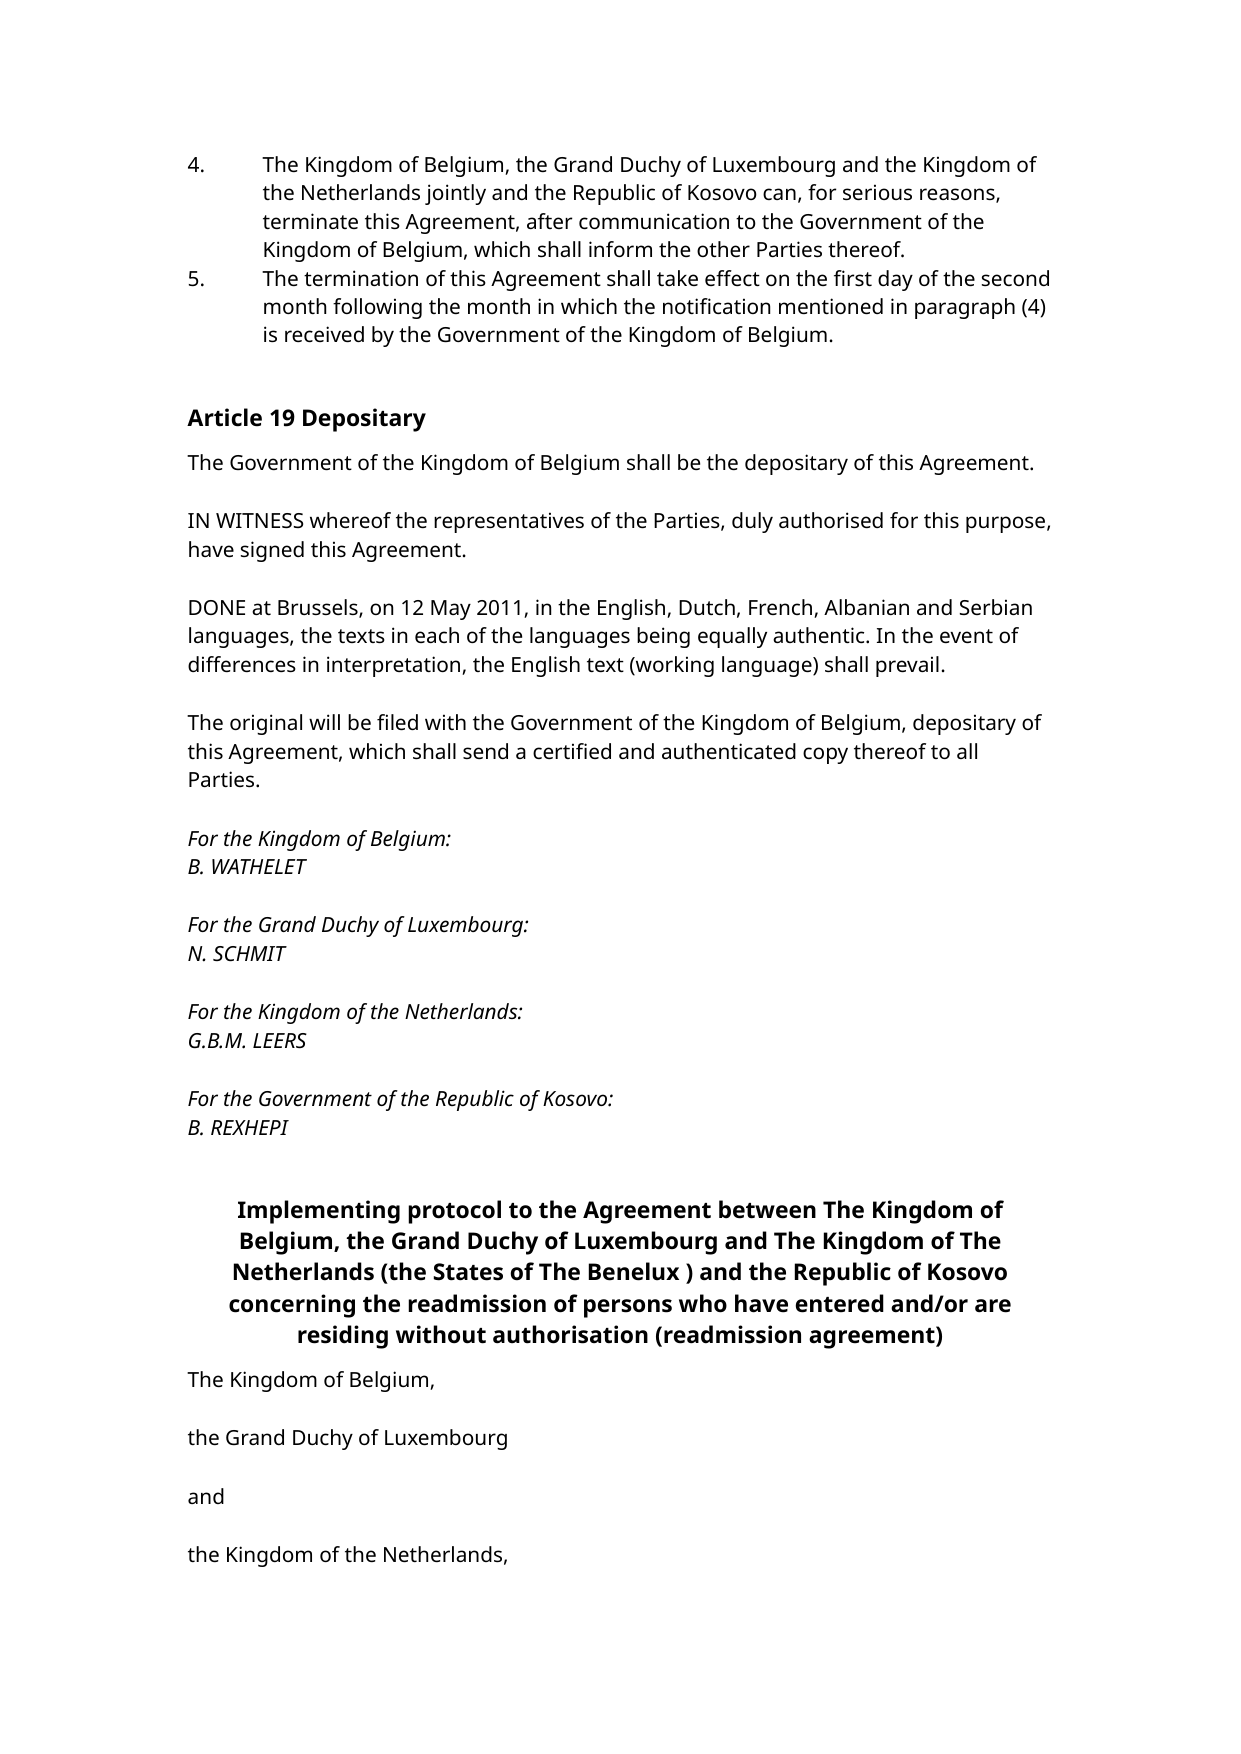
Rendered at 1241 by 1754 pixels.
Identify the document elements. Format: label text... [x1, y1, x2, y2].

text N. SCHMIT [187, 939, 1053, 967]
text For the Government of the Republic of Kosovo: [187, 1084, 1053, 1113]
list The Kingdom of Belgium, the Grand Duchy of Luxembourg and the Kingdom of the Netherlands jointly and the Republic of Kosovo can, for serious reasons, terminate this Agreement, after communication to the Government of the Kingdom of Belgium, which shall inform the other Parties thereof. [187, 150, 1053, 264]
text For the Grand Duchy of Luxembourg: [187, 911, 1053, 939]
text DONE at Brussels, on 12 May 2011, in the English, Dutch, French, Albanian and Serbian languages, the texts in each of the languages being equally authentic. In the event of differences in interpretation, the English text (working language) shall prevail. [187, 593, 1053, 678]
text IN WITNESS whereof the representatives of the Parties, duly authorised for this purpose, have signed this Agreement. [187, 506, 1053, 563]
text the Kingdom of the Netherlands, [187, 1540, 1053, 1569]
text and [187, 1482, 1053, 1510]
text The Kingdom of Belgium, [187, 1365, 1053, 1393]
subtitle Article 19 Depositary [187, 402, 1053, 433]
text B. REXHEPI [187, 1113, 1053, 1141]
list The termination of this Agreement shall take effect on the first day of the second month following the month in which the notification mentioned in paragraph (4) is received by the Government of the Kingdom of Belgium. [187, 264, 1053, 349]
text The original will be filed with the Government of the Kingdom of Belgium, depositary of this Agreement, which shall send a certified and authenticated copy thereof to all Parties. [187, 708, 1053, 794]
text the Grand Duchy of Luxembourg [187, 1423, 1053, 1452]
text The Government of the Kingdom of Belgium shall be the depositary of this Agreement. [187, 448, 1053, 476]
text For the Kingdom of the Netherlands: [187, 997, 1053, 1026]
text B. WATHELET [187, 852, 1053, 881]
text G.B.M. LEERS [187, 1026, 1053, 1054]
subtitle Implementing protocol to the Agreement between The Kingdom of Belgium, the Grand Duchy of Luxembourg and The Kingdom of The Netherlands (the States of The Benelux ) and the Republic of Kosovo concerning the readmission of persons who have entered and/or are residing without authorisation (readmission agreement) [187, 1194, 1053, 1350]
text For the Kingdom of Belgium: [187, 824, 1053, 852]
